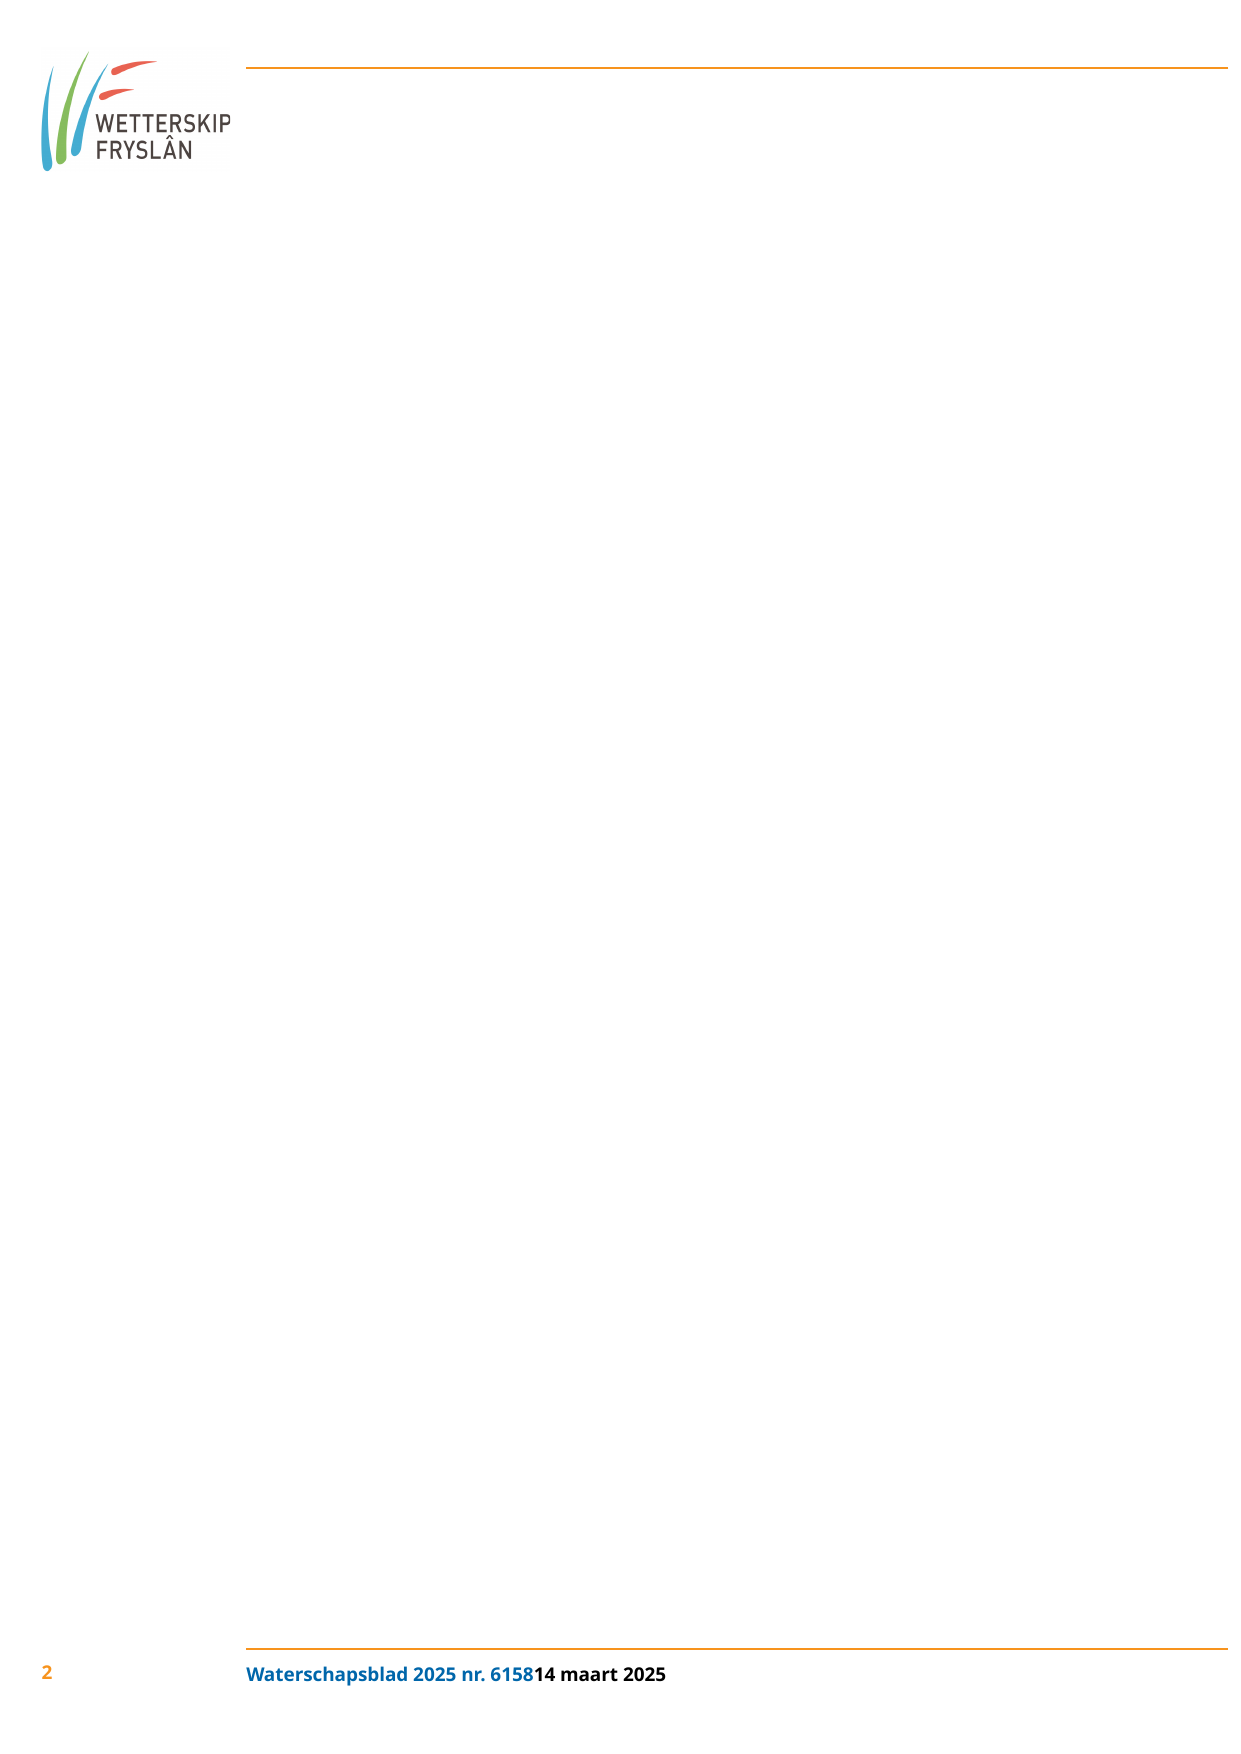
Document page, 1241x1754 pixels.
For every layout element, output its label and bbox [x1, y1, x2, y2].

picture [41, 47, 231, 172]
